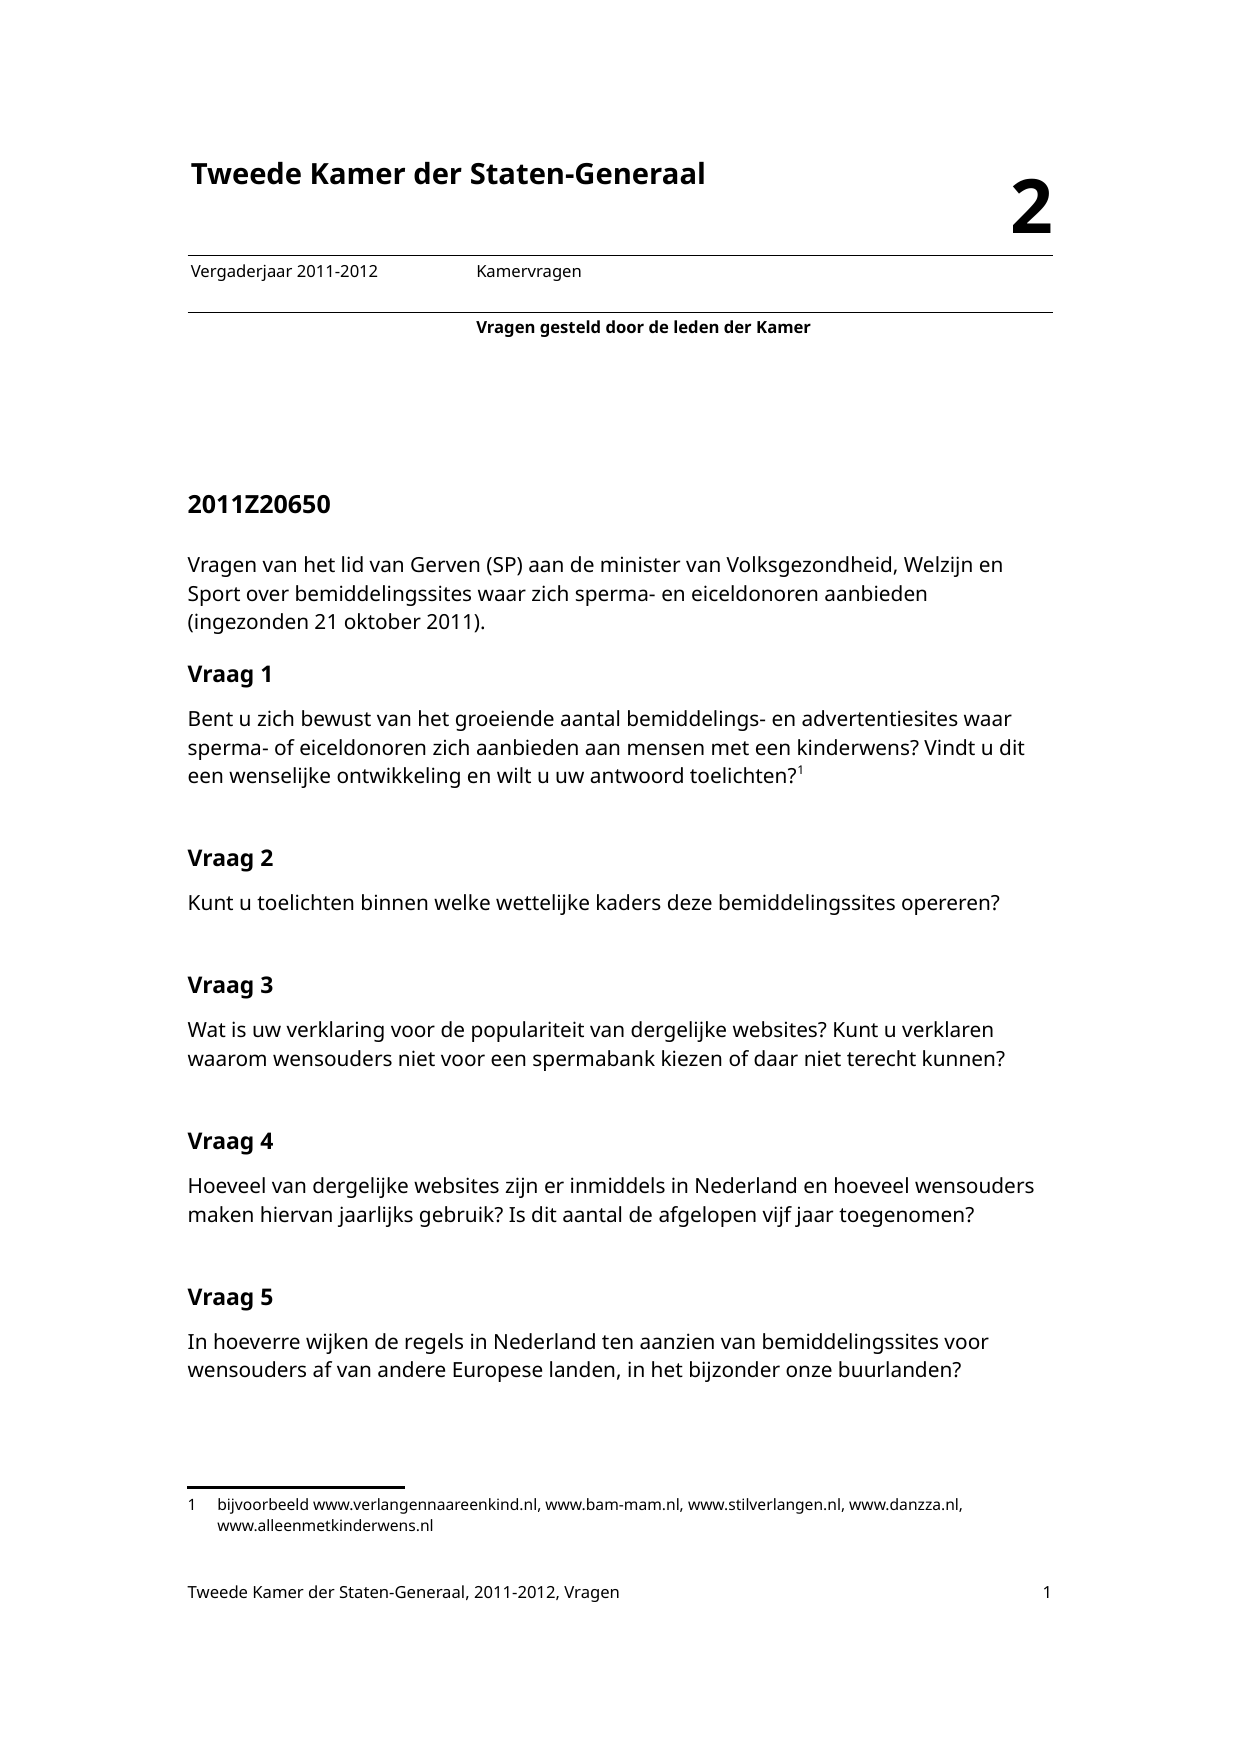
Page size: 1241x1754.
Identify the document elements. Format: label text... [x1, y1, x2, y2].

table_header Tweede Kamer der Staten-Generaal [188, 150, 879, 255]
subtitle Vraag 5 [187, 1281, 1053, 1312]
text Vragen van het lid van Gerven (SP) aan de minister van Volksgezondheid, Welzijn en Sport over bemiddelingssites waar zich sperma- en eiceldonoren aanbieden (ingezonden 21 oktober 2011). [187, 550, 1053, 636]
text In hoeverre wijken de regels in Nederland ten aanzien van bemiddelingssites voor wensouders af van andere Europese landen, in het bijzonder onze buurlanden? [187, 1327, 1053, 1384]
table_cell Vragen gesteld door de leden der Kamer [473, 313, 1053, 339]
text Wat is uw verklaring voor de populariteit van dergelijke websites? Kunt u verklaren waarom wensouders niet voor een spermabank kiezen of daar niet terecht kunnen? [187, 1016, 1053, 1072]
subtitle Vraag 4 [187, 1125, 1053, 1156]
text bijvoorbeeld www.verlangennaareenkind.nl, www.bam-mam.nl, www.stilverlangen.nl, www.danzza.nl, www.alleenmetkinderwens.nl [187, 1479, 1053, 1536]
subtitle Vraag 3 [187, 969, 1053, 1001]
text Bent u zich bewust van het groeiende aantal bemiddelings- en advertentiesites waar sperma- of eiceldonoren zich aanbieden aan mensen met een kinderwens? Vindt u dit een wenselijke ontwikkeling en wilt u uw antwoord toelichten? [187, 704, 1053, 790]
table_cell [188, 313, 473, 339]
text Hoeveel van dergelijke websites zijn er inmiddels in Nederland en hoeveel wensouders maken hiervan jaarlijks gebruik? Is dit aantal de afgelopen vijf jaar toegenomen? [187, 1171, 1053, 1228]
table_cell Kamervragen [473, 256, 1053, 312]
table_cell Vergaderjaar 2011-2012 [188, 256, 473, 312]
text 2011Z20650 [187, 487, 1053, 521]
subtitle Vraag 2 [187, 842, 1053, 873]
table_header 2 [880, 150, 1053, 255]
text Kunt u toelichten binnen welke wettelijke kaders deze bemiddelingssites opereren? [187, 888, 1053, 917]
subtitle Vraag 1 [187, 658, 1053, 689]
